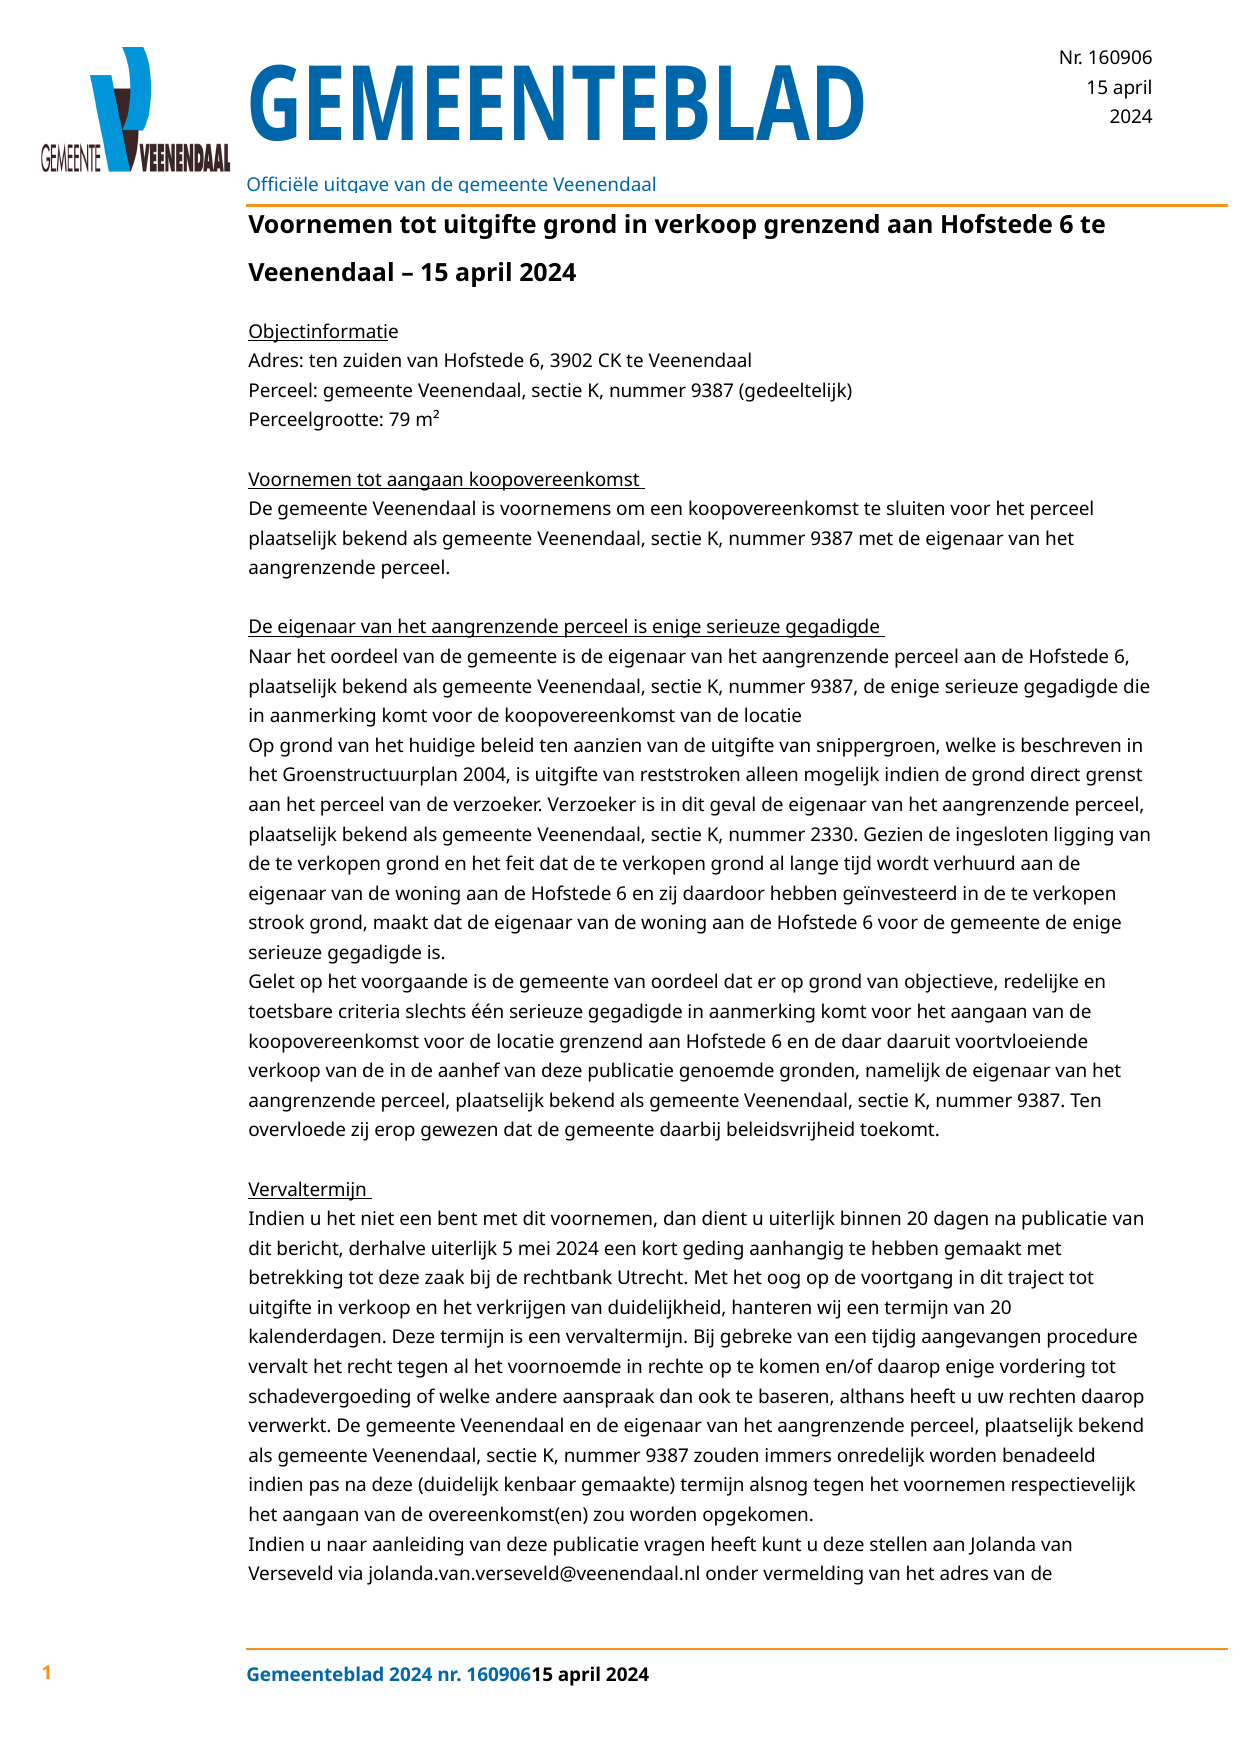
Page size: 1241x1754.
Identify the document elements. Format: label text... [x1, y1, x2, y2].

text De eigenaar van het aangrenzende perceel is enige serieuze gegadigde [248, 614, 1152, 639]
text Gelet op het voorgaande is de gemeente van oordeel dat er op grond van objectieve, redelijke en toetsbare criteria slechts één serieuze gegadigde in aanmerking komt voor het aangaan van de koopovereenkomst voor de locatie grenzend aan Hofstede 6 en de daar daaruit voortvloeiende verkoop van de in de aanhef van deze publicatie genoemde gronden, namelijk de eigenaar van het aangrenzende perceel, plaatselijk bekend als gemeente Veenendaal, sectie K, nummer 9387. Ten overvloede zij erop gewezen dat de gemeente daarbij beleidsvrijheid toekomt. [248, 969, 1152, 1142]
text De gemeente Veenendaal is voornemens om een koopovereenkomst te sluiten voor het perceel plaatselijk bekend als gemeente Veenendaal, sectie K, nummer 9387 met de eigenaar van het aangrenzende perceel. [248, 495, 1152, 580]
picture [123, 47, 231, 172]
picture [41, 47, 130, 172]
text Perceelgrootte: 79 m² [248, 407, 1152, 432]
text Indien u naar aanleiding van deze publicatie vragen heeft kunt u deze stellen aan Jolanda van Verseveld via jolanda.van.verseveld@veenendaal.nl onder vermelding van het adres van de [248, 1531, 1152, 1586]
text Voornemen tot uitgifte grond in verkoop grenzend aan Hofstede 6 te Veenendaal – 15 april 2024 [248, 207, 1152, 288]
text Adres: ten zuiden van Hofstede 6, 3902 CK te Veenendaal [248, 347, 1152, 373]
text Naar het oordeel van de gemeente is de eigenaar van het aangrenzende perceel aan de Hofstede 6, plaatselijk bekend als gemeente Veenendaal, sectie K, nummer 9387, de enige serieuze gegadigde die in aanmerking komt voor de koopovereenkomst van de locatie [248, 643, 1152, 728]
text Objectinformatie [248, 318, 1152, 344]
text Perceel: gemeente Veenendaal, sectie K, nummer 9387 (gedeeltelijk) [248, 377, 1152, 403]
text Vervaltermijn [248, 1176, 1152, 1202]
text Voornemen tot aangaan koopovereenkomst [248, 466, 1152, 492]
text Indien u het niet een bent met dit voornemen, dan dient u uiterlijk binnen 20 dagen na publicatie van dit bericht, derhalve uiterlijk 5 mei 2024 een kort geding aanhangig te hebben gemaakt met betrekking tot deze zaak bij de rechtbank Utrecht. Met het oog op de voortgang in dit traject tot uitgifte in verkoop en het verkrijgen van duidelijkheid, hanteren wij een termijn van 20 kalenderdagen. Deze termijn is een vervaltermijn. Bij gebreke van een tijdig aangevangen procedure vervalt het recht tegen al het voornoemde in rechte op te komen en/of daarop enige vordering tot schadevergoeding of welke andere aanspraak dan ook te baseren, althans heeft u uw rechten daarop verwerkt. De gemeente Veenendaal en de eigenaar van het aangrenzende perceel, plaatselijk bekend als gemeente Veenendaal, sectie K, nummer 9387 zouden immers onredelijk worden benadeeld indien pas na deze (duidelijk kenbaar gemaakte) termijn alsnog tegen het voornemen respectievelijk het aangaan van de overeenkomst(en) zou worden opgekomen. [248, 1205, 1152, 1527]
text Op grond van het huidige beleid ten aanzien van de uitgifte van snippergroen, welke is beschreven in het Groenstructuurplan 2004, is uitgifte van reststroken alleen mogelijk indien de grond direct grenst aan het perceel van de verzoeker. Verzoeker is in dit geval de eigenaar van het aangrenzende perceel, plaatselijk bekend als gemeente Veenendaal, sectie K, nummer 2330. Gezien de ingesloten ligging van de te verkopen grond en het feit dat de te verkopen grond al lange tijd wordt verhuurd aan de eigenaar van de woning aan de Hofstede 6 en zij daardoor hebben geïnvesteerd in de te verkopen strook grond, maakt dat de eigenaar van de woning aan de Hofstede 6 voor de gemeente de enige serieuze gegadigde is. [248, 732, 1152, 965]
